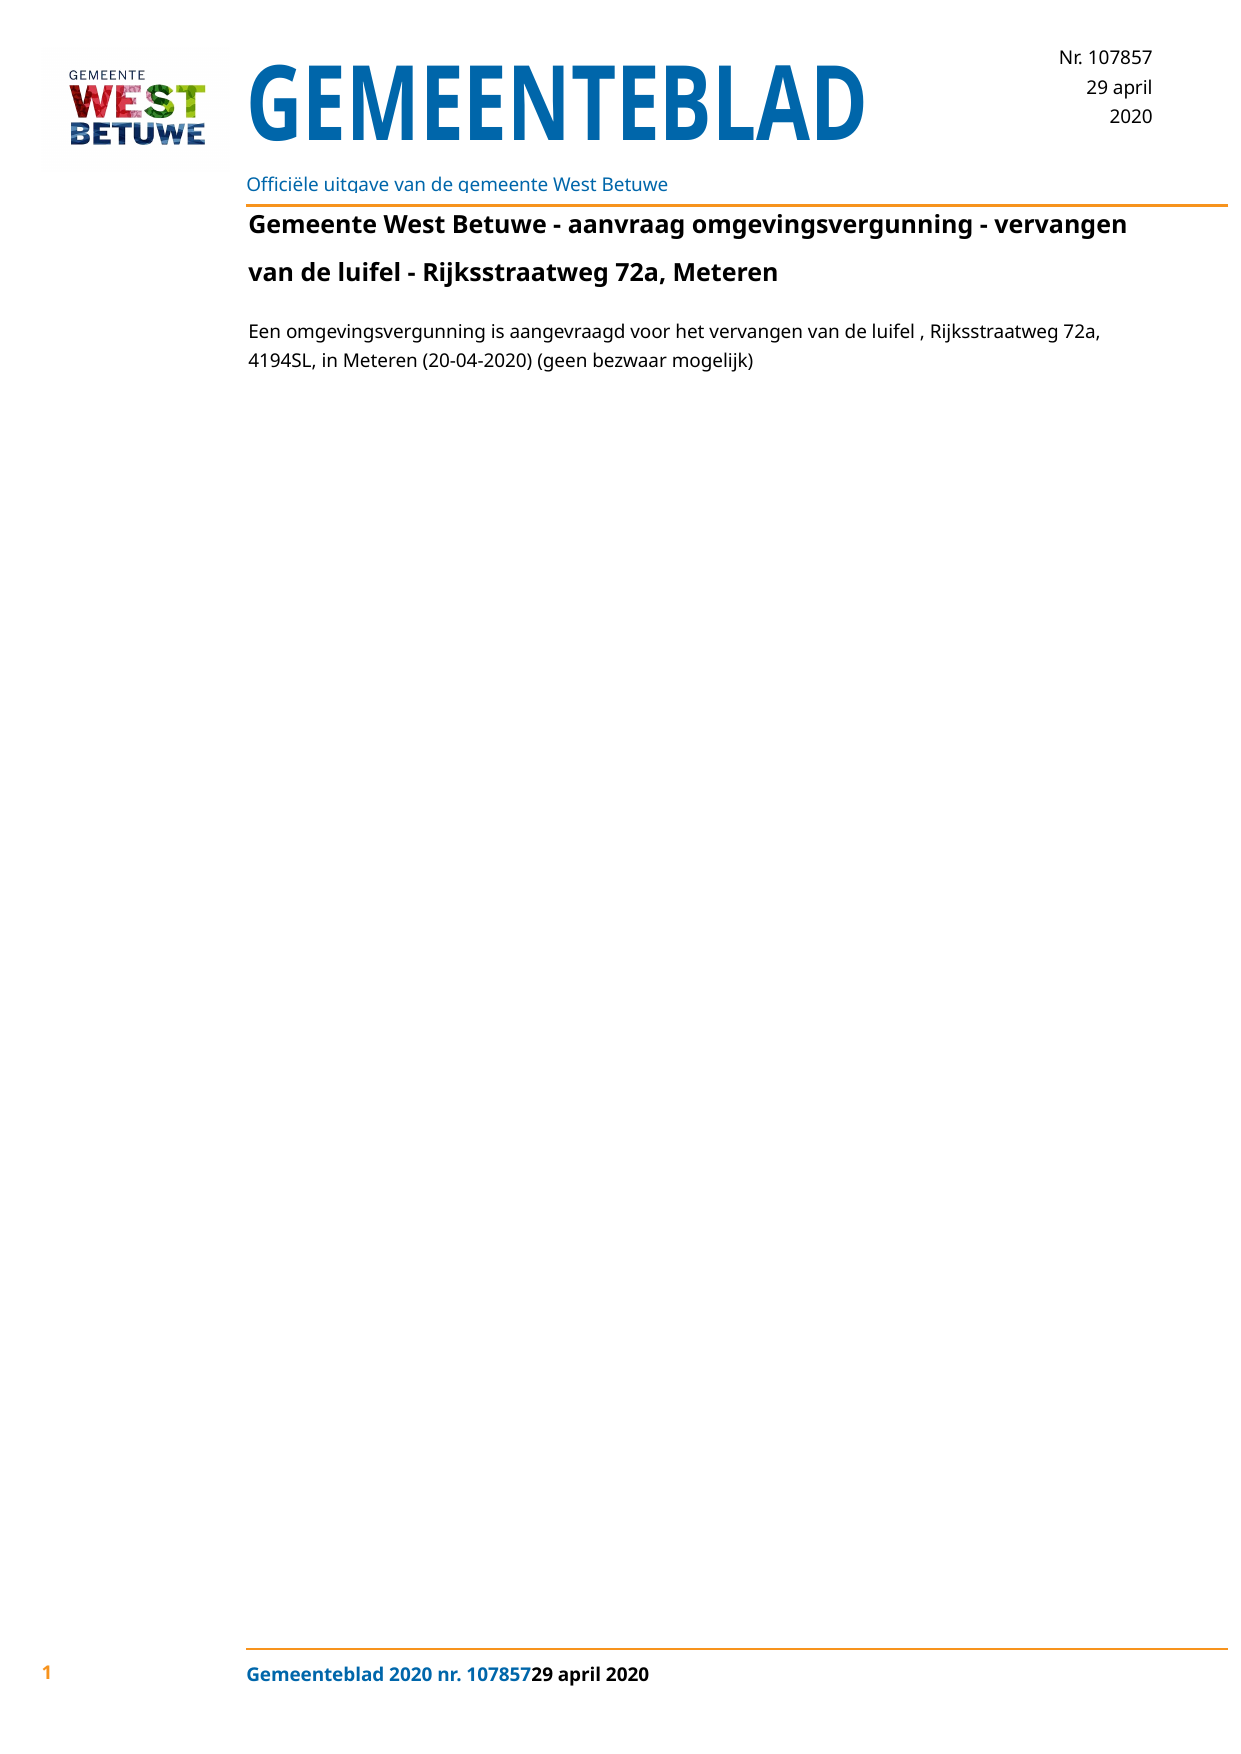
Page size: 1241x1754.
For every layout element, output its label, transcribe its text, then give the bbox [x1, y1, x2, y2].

text Gemeente West Betuwe - aanvraag omgevingsvergunning - vervangen van de luifel - Rijksstraatweg 72a, Meteren [248, 207, 1152, 288]
text Een omgevingsvergunning is aangevraagd voor het vervangen van de luifel , Rijksstraatweg 72a, 4194SL, in Meteren (20-04-2020) (geen bezwaar mogelijk) [248, 318, 1152, 373]
picture [41, 47, 231, 172]
